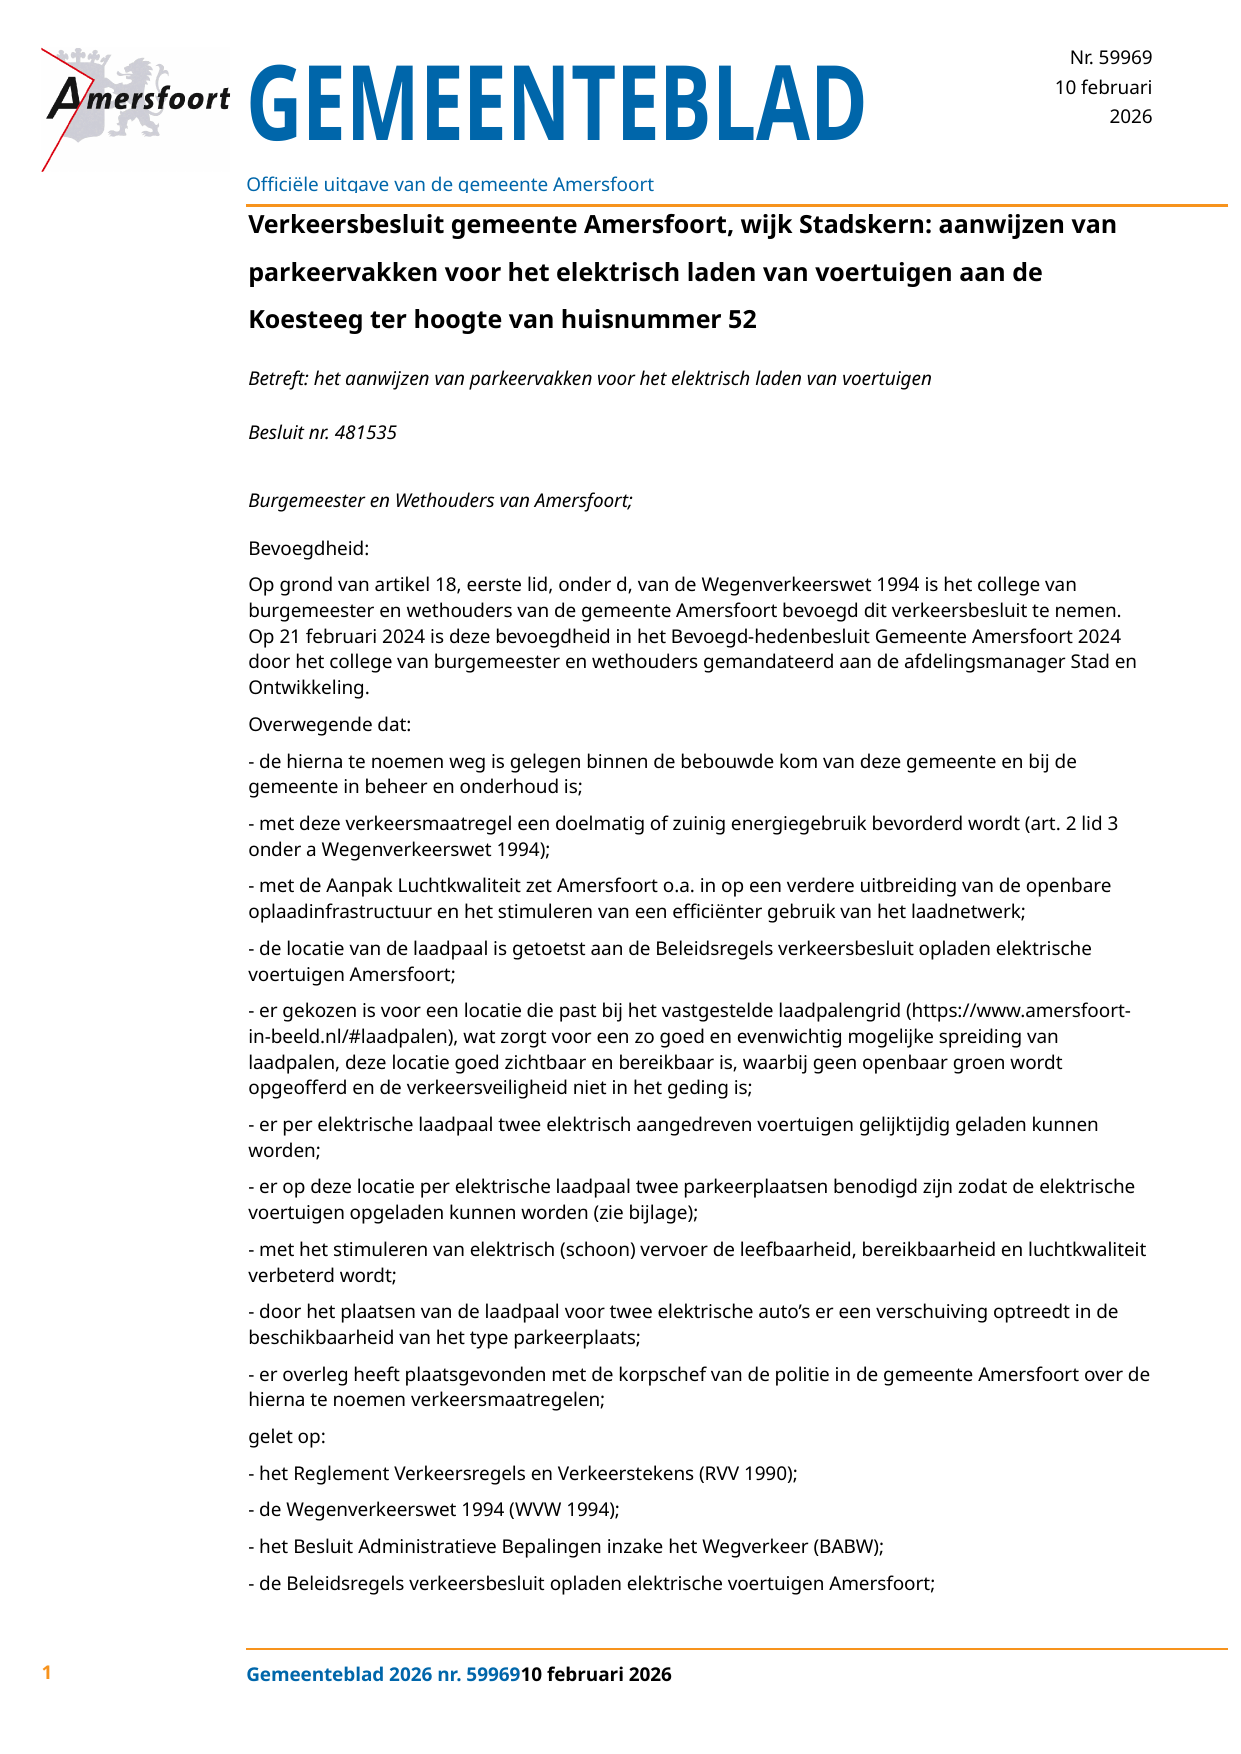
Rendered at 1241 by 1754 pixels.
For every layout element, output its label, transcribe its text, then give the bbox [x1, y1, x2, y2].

picture [41, 47, 231, 172]
text - het Reglement Verkeersregels en Verkeerstekens (RVV 1990); [248, 1460, 1152, 1486]
text - de Wegenverkeerswet 1994 (WVW 1994); [248, 1497, 1152, 1522]
text Burgemeester en Wethouders van Amersfoort; [248, 487, 1152, 513]
text - er gekozen is voor een locatie die past bij het vastgestelde laadpalengrid (https://www.amersfoort-in-beeld.nl/#laadpalen), wat zorgt voor een zo goed en evenwichtig mogelijke spreiding van laadpalen, deze locatie goed zichtbaar en bereikbaar is, waarbij geen openbaar groen wordt opgeofferd en de verkeersveiligheid niet in het geding is; [248, 997, 1152, 1100]
text - de locatie van de laadpaal is getoetst aan de Beleidsregels verkeersbesluit opladen elektrische voertuigen Amersfoort; [248, 935, 1152, 986]
text - er per elektrische laadpaal twee elektrisch aangedreven voertuigen gelijktijdig geladen kunnen worden; [248, 1111, 1152, 1163]
text - met de Aanpak Luchtkwaliteit zet Amersfoort o.a. in op een verdere uitbreiding van de openbare oplaadinfrastructuur en het stimuleren van een efficiënter gebruik van het laadnetwerk; [248, 873, 1152, 924]
text Op grond van artikel 18, eerste lid, onder d, van de Wegenverkeerswet 1994 is het college van burgemeester en wethouders van de gemeente Amersfoort bevoegd dit verkeersbesluit te nemen. Op 21 februari 2024 is deze bevoegdheid in het Bevoegd-hedenbesluit Gemeente Amersfoort 2024 door het college van burgemeester en wethouders gemandateerd aan de afdelingsmanager Stad en Ontwikkeling. [248, 572, 1152, 700]
text Verkeersbesluit gemeente Amersfoort, wijk Stadskern: aanwijzen van parkeervakken voor het elektrisch laden van voertuigen aan de Koesteeg ter hoogte van huisnummer 52 [248, 207, 1152, 336]
text - de hierna te noemen weg is gelegen binnen de bebouwde kom van deze gemeente en bij de gemeente in beheer en onderhoud is; [248, 748, 1152, 799]
text Besluit nr. 481535 [248, 419, 1152, 445]
text - er overleg heeft plaatsgevonden met de korpschef van de politie in de gemeente Amersfoort over de hierna te noemen verkeersmaatregelen; [248, 1361, 1152, 1412]
text Bevoegdheid: [248, 535, 1152, 561]
text - het Besluit Administratieve Bepalingen inzake het Wegverkeer (BABW); [248, 1533, 1152, 1559]
text - er op deze locatie per elektrische laadpaal twee parkeerplaatsen benodigd zijn zodat de elektrische voertuigen opgeladen kunnen worden (zie bijlage); [248, 1174, 1152, 1225]
text - de Beleidsregels verkeersbesluit opladen elektrische voertuigen Amersfoort; [248, 1570, 1152, 1596]
text - met het stimuleren van elektrisch (schoon) vervoer de leefbaarheid, bereikbaarheid en luchtkwaliteit verbeterd wordt; [248, 1236, 1152, 1287]
text - door het plaatsen van de laadpaal voor twee elektrische auto’s er een verschuiving optreedt in de beschikbaarheid van het type parkeerplaats; [248, 1298, 1152, 1350]
text Betreft: het aanwijzen van parkeervakken voor het elektrisch laden van voertuigen [248, 366, 1152, 391]
text Overwegende dat: [248, 711, 1152, 737]
text gelet op: [248, 1423, 1152, 1449]
text - met deze verkeersmaatregel een doelmatig of zuinig energiegebruik bevorderd wordt (art. 2 lid 3 onder a Wegenverkeerswet 1994); [248, 810, 1152, 862]
